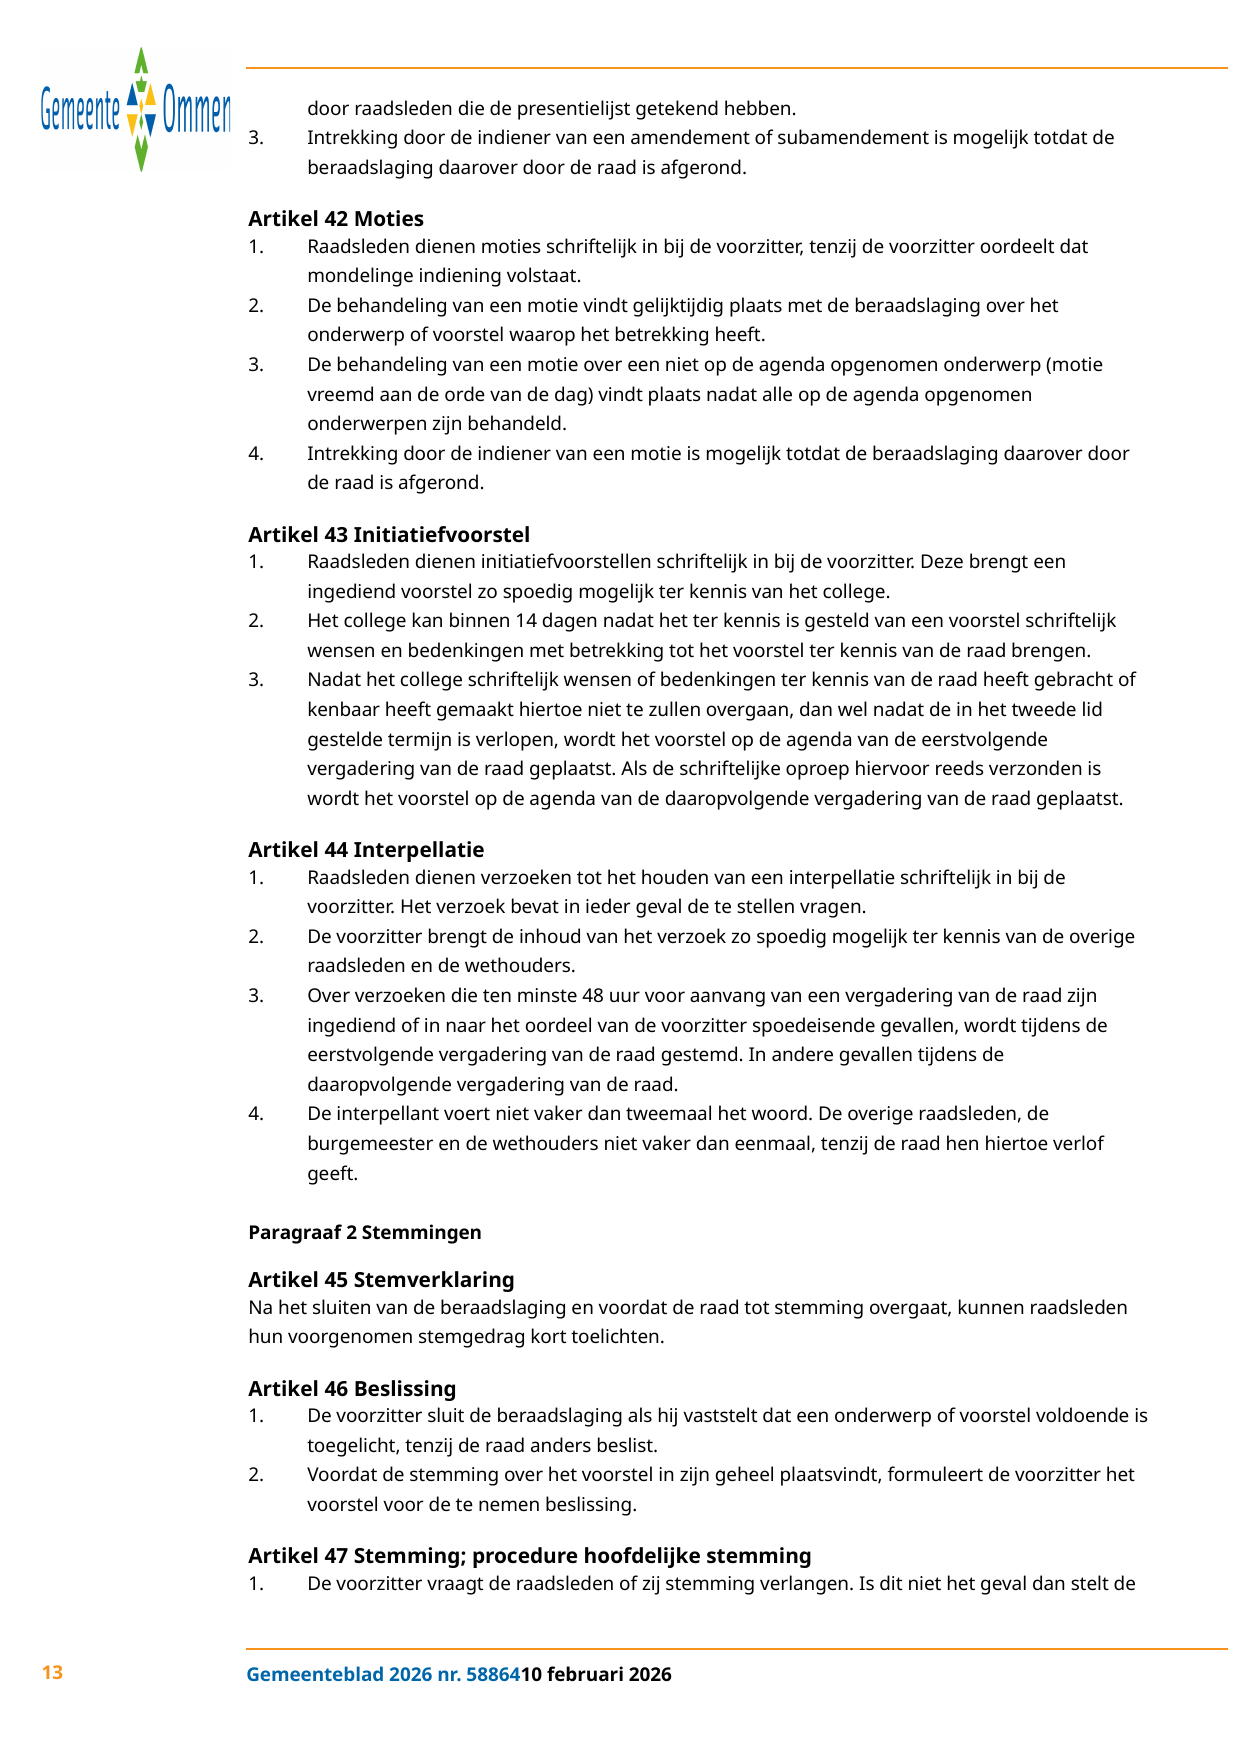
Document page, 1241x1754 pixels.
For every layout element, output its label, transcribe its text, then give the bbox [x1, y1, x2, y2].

list Het college kan binnen 14 dagen nadat het ter kennis is gesteld van een voorstel schriftelijk wensen en bedenkingen met betrekking tot het voorstel ter kennis van de raad brengen. [248, 607, 1152, 663]
list door raadsleden die de presentielijst getekend hebben. [248, 95, 1152, 121]
text Na het sluiten van de beraadslaging en voordat de raad tot stemming overgaat, kunnen raadsleden hun voorgenomen stemgedrag kort toelichten. [248, 1294, 1152, 1349]
list Raadsleden dienen verzoeken tot het houden van een interpellatie schriftelijk in bij de voorzitter. Het verzoek bevat in ieder geval de te stellen vragen. [248, 864, 1152, 919]
list Nadat het college schriftelijk wensen of bedenkingen ter kennis van de raad heeft gebracht of kenbaar heeft gemaakt hiertoe niet te zullen overgaan, dan wel nadat de in het tweede lid gestelde termijn is verlopen, wordt het voorstel op de agenda van de eerstvolgende vergadering van de raad geplaatst. Als de schriftelijke oproep hiervoor reeds verzonden is wordt het voorstel op de agenda van de daaropvolgende vergadering van de raad geplaatst. [248, 667, 1152, 811]
list Intrekking door de indiener van een amendement of subamendement is mogelijk totdat de beraadslaging daarover door de raad is afgerond. [248, 124, 1152, 180]
list Over verzoeken die ten minste 48 uur voor aanvang van een vergadering van de raad zijn ingediend of in naar het oordeel van de voorzitter spoedeisende gevallen, wordt tijdens de eerstvolgende vergadering van de raad gestemd. In andere gevallen tijdens de daaropvolgende vergadering van de raad. [248, 982, 1152, 1097]
text Paragraaf 2 Stemmingen [248, 1219, 1152, 1244]
list Raadsleden dienen initiatiefvoorstellen schriftelijk in bij de voorzitter. Deze brengt een ingediend voorstel zo spoedig mogelijk ter kennis van het college. [248, 548, 1152, 604]
list De voorzitter vraagt de raadsleden of zij stemming verlangen. Is dit niet het geval dan stelt de [248, 1570, 1152, 1596]
text Artikel 47 Stemming; procedure hoofdelijke stemming [248, 1541, 1152, 1570]
picture [41, 47, 231, 172]
list De voorzitter brengt de inhoud van het verzoek zo spoedig mogelijk ter kennis van de overige raadsleden en de wethouders. [248, 923, 1152, 978]
text Artikel 42 Moties [248, 204, 1152, 233]
list Voordat de stemming over het voorstel in zijn geheel plaatsvindt, formuleert de voorzitter het voorstel voor de te nemen beslissing. [248, 1461, 1152, 1517]
text Artikel 44 Interpellatie [248, 835, 1152, 864]
list Intrekking door de indiener van een motie is mogelijk totdat de beraadslaging daarover door de raad is afgerond. [248, 440, 1152, 495]
text Artikel 43 Initiatiefvoorstel [248, 520, 1152, 548]
text Artikel 45 Stemverklaring [248, 1265, 1152, 1294]
list De behandeling van een motie vindt gelijktijdig plaats met de beraadslaging over het onderwerp of voorstel waarop het betrekking heeft. [248, 292, 1152, 347]
list Raadsleden dienen moties schriftelijk in bij de voorzitter, tenzij de voorzitter oordeelt dat mondelinge indiening volstaat. [248, 233, 1152, 288]
list De interpellant voert niet vaker dan tweemaal het woord. De overige raadsleden, de burgemeester en de wethouders niet vaker dan eenmaal, tenzij de raad hen hiertoe verlof geeft. [248, 1101, 1152, 1185]
text Artikel 46 Beslissing [248, 1374, 1152, 1402]
list De voorzitter sluit de beraadslaging als hij vaststelt dat een onderwerp of voorstel voldoende is toegelicht, tenzij de raad anders beslist. [248, 1402, 1152, 1458]
list De behandeling van een motie over een niet op de agenda opgenomen onderwerp (motie vreemd aan de orde van de dag) vindt plaats nadat alle op de agenda opgenomen onderwerpen zijn behandeld. [248, 351, 1152, 436]
